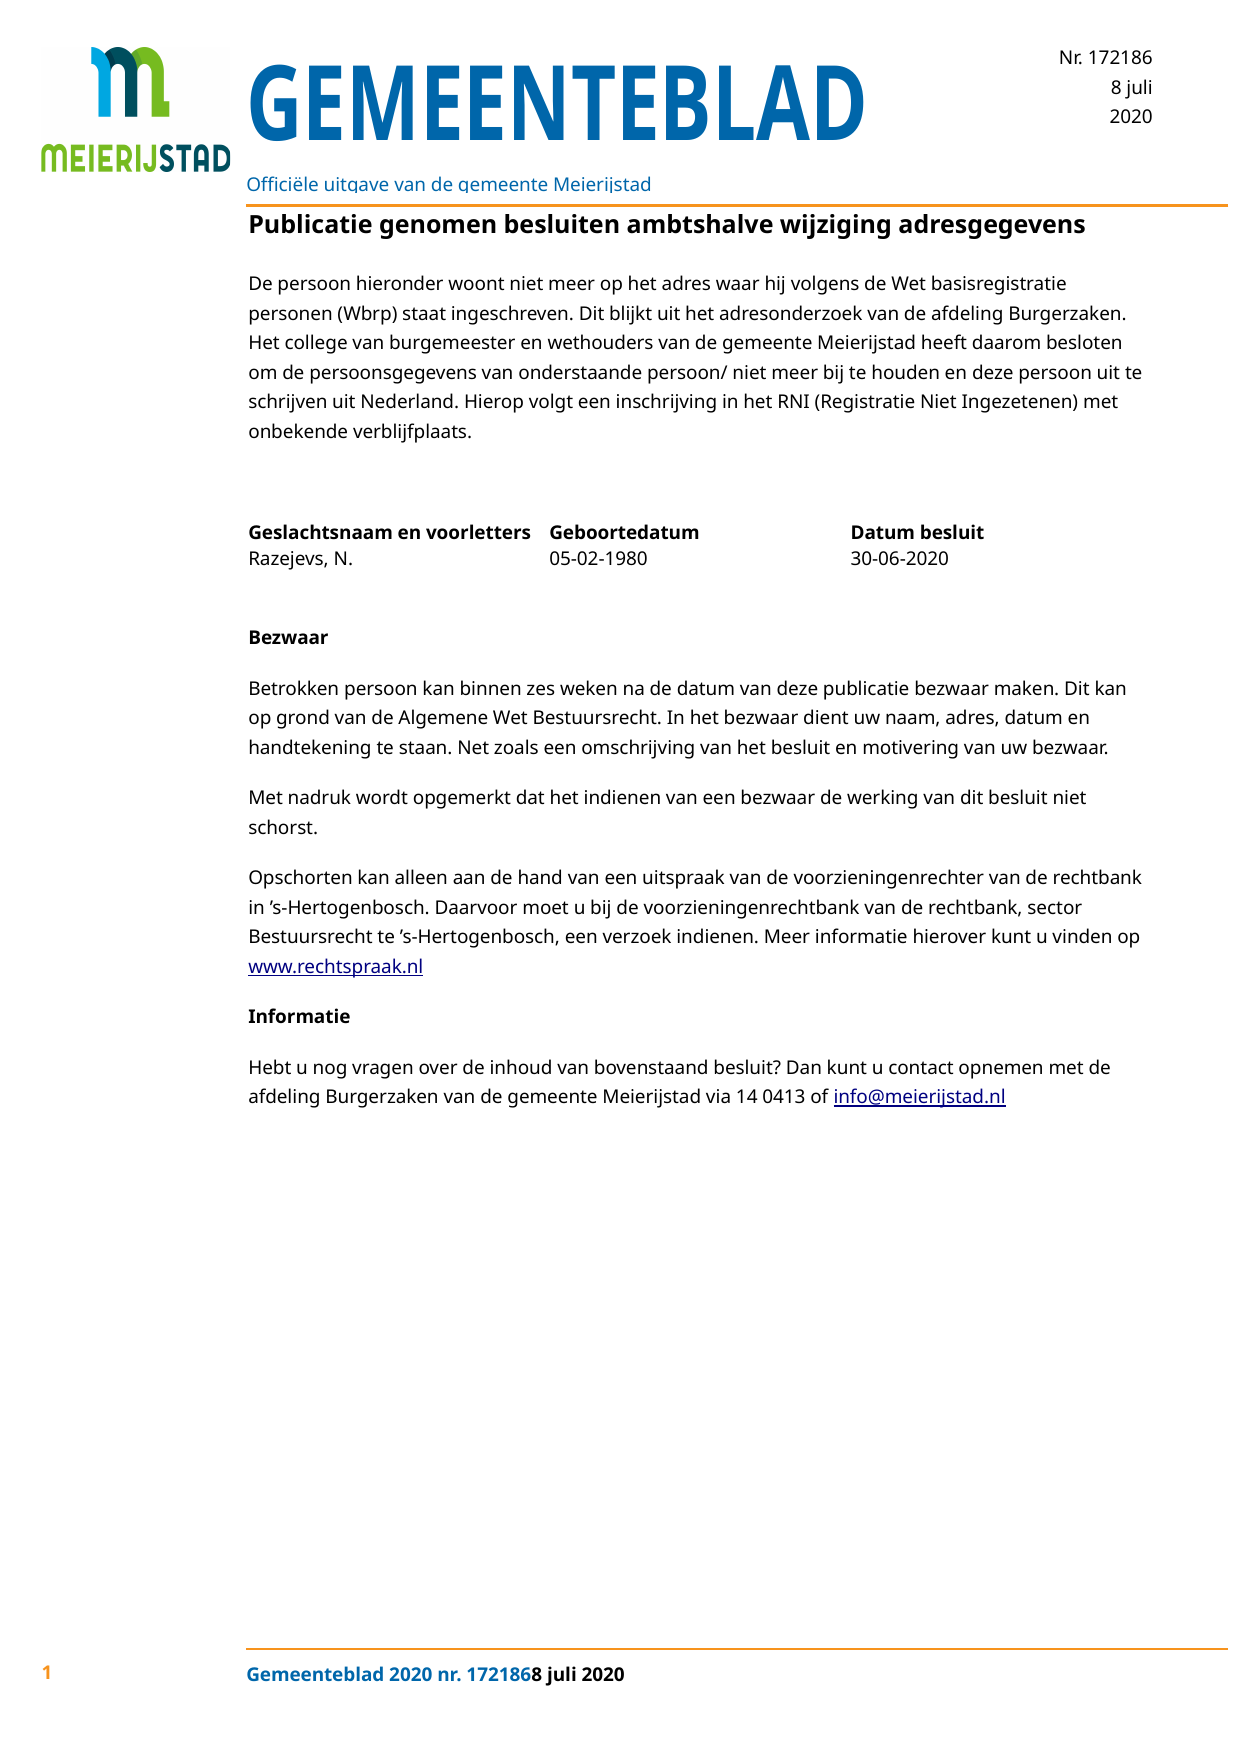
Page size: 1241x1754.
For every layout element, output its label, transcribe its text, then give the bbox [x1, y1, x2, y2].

picture [41, 47, 231, 172]
text Betrokken persoon kan binnen zes weken na de datum van deze publicatie bezwaar maken. Dit kan op grond van de Algemene Wet Bestuursrecht. In het bezwaar dient uw naam, adres, datum en handtekening te staan. Net zoals een omschrijving van het besluit en motivering van uw bezwaar. [248, 675, 1152, 759]
table_header Geboortedatum [549, 519, 850, 545]
table_header Geslachtsnaam en voorletters [248, 519, 549, 545]
text Hebt u nog vragen over de inhoud van bovenstaand besluit? Dan kunt u contact opnemen met de afdeling Burgerzaken van de gemeente Meierijstad via 14 0413 of info@meierijstad.nl [248, 1054, 1152, 1109]
text Bezwaar [248, 624, 1152, 650]
text Publicatie genomen besluiten ambtshalve wijziging adresgegevens [248, 207, 1152, 241]
table_cell 30-06-2020 [850, 545, 1152, 571]
text Met nadruk wordt opgemerkt dat het indienen van een bezwaar de werking van dit besluit niet schorst. [248, 784, 1152, 839]
table_cell Razejevs, N. [248, 545, 549, 571]
table_header Datum besluit [850, 519, 1152, 545]
table_cell 05-02-1980 [549, 545, 850, 571]
text Informatie [248, 1003, 1152, 1029]
text Opschorten kan alleen aan de hand van een uitspraak van de voorzieningenrechter van de rechtbank in ’s-Hertogenbosch. Daarvoor moet u bij de voorzieningenrechtbank van de rechtbank, sector Bestuursrecht te ’s-Hertogenbosch, een verzoek indienen. Meer informatie hierover kunt u vinden op www.rechtspraak.nl [248, 864, 1152, 979]
text De persoon hieronder woont niet meer op het adres waar hij volgens de Wet basisregistratie personen (Wbrp) staat ingeschreven. Dit blijkt uit het adresonderzoek van de afdeling Burgerzaken. Het college van burgemeester en wethouders van de gemeente Meierijstad heeft daarom besloten om de persoonsgegevens van onderstaande persoon/ niet meer bij te houden en deze persoon uit te schrijven uit Nederland. Hierop volgt een inschrijving in het RNI (Registratie Niet Ingezetenen) met onbekende verblijfplaats. [248, 270, 1152, 444]
